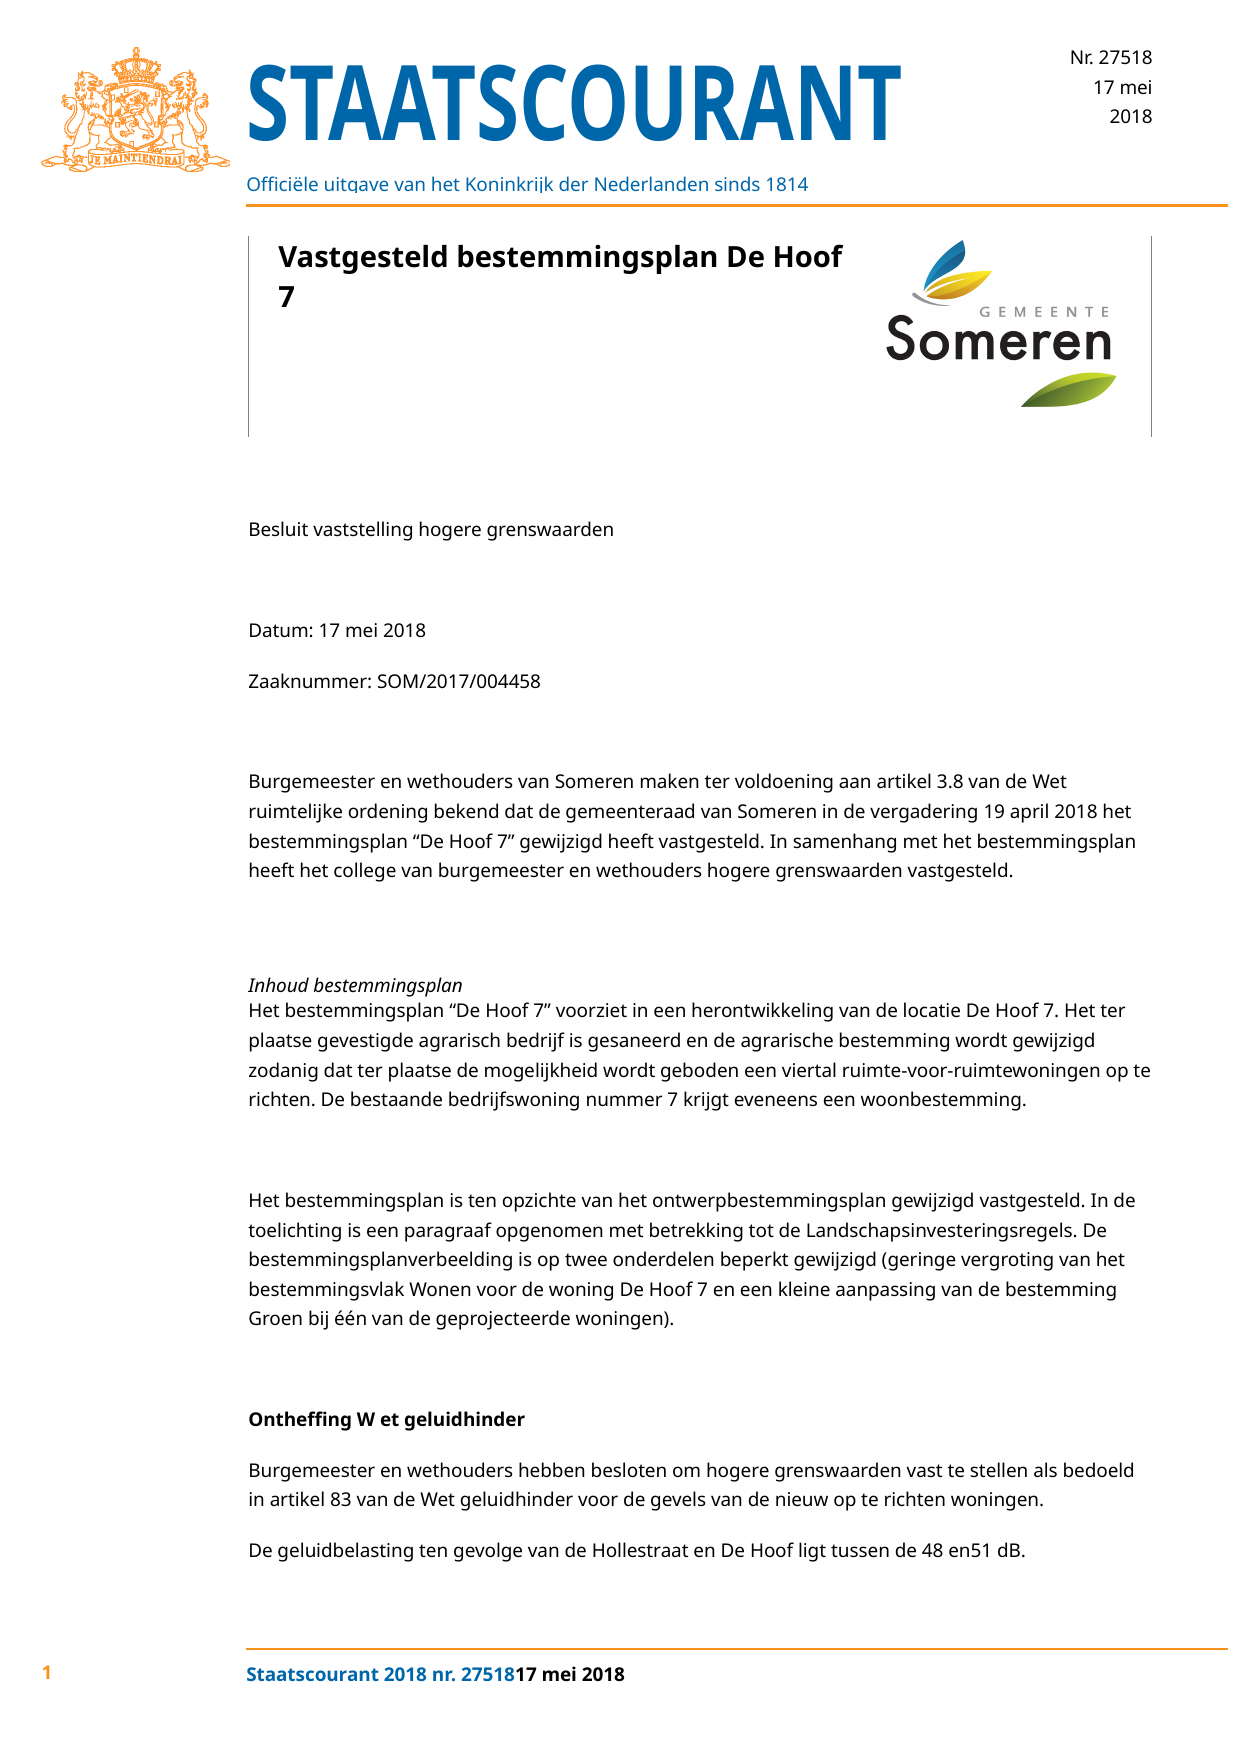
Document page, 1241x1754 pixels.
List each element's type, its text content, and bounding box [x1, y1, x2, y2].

text Burgemeester en wethouders van Someren maken ter voldoening aan artikel 3.8 van de Wet ruimtelijke ordening bekend dat de gemeenteraad van Someren in de vergadering 19 april 2018 het bestemmingsplan “De Hoof 7” gewijzigd heeft vastgesteld. In samenhang met het bestemmingsplan heeft het college van burgemeester en wethouders hogere grenswaarden vastgesteld. [248, 769, 1152, 883]
table_header [850, 236, 1151, 437]
text Zaaknummer: SOM/2017/004458 [248, 668, 1152, 694]
picture [882, 236, 1119, 411]
table_header Vastgesteld bestemmingsplan De Hoof 7 [249, 236, 850, 437]
text Burgemeester en wethouders hebben besloten om hogere grenswaarden vast te stellen als bedoeld in artikel 83 van de Wet geluidhinder voor de gevels van de nieuw op te richten woningen. [248, 1457, 1152, 1512]
text Besluit vaststelling hogere grenswaarden [248, 517, 1152, 542]
text De geluidbelasting ten gevolge van de Hollestraat en De Hoof ligt tussen de 48 en51 dB. [248, 1537, 1152, 1562]
text Ontheffing W et geluidhinder [248, 1406, 1152, 1432]
text Het bestemmingsplan is ten opzichte van het ontwerpbestemmingsplan gewijzigd vastgesteld. In de toelichting is een paragraaf opgenomen met betrekking tot de Landschapsinvesteringsregels. De bestemmingsplanverbeelding is op twee onderdelen beperkt gewijzigd (geringe vergroting van het bestemmingsvlak Wonen voor de woning De Hoof 7 en een kleine aanpassing van de bestemming Groen bij één van de geprojecteerde woningen). [248, 1187, 1152, 1331]
picture [41, 47, 231, 172]
text Datum: 17 mei 2018 [248, 617, 1152, 643]
text Inhoud bestemmingsplan [248, 972, 1152, 998]
text Het bestemmingsplan “De Hoof 7” voorziet in een herontwikkeling van de locatie De Hoof 7. Het ter plaatse gevestigde agrarisch bedrijf is gesaneerd en de agrarische bestemming wordt gewijzigd zodanig dat ter plaatse de mogelijkheid wordt geboden een viertal ruimte-voor-ruimtewoningen op te richten. De bestaande bedrijfswoning nummer 7 krijgt eveneens een woonbestemming. [248, 998, 1152, 1112]
